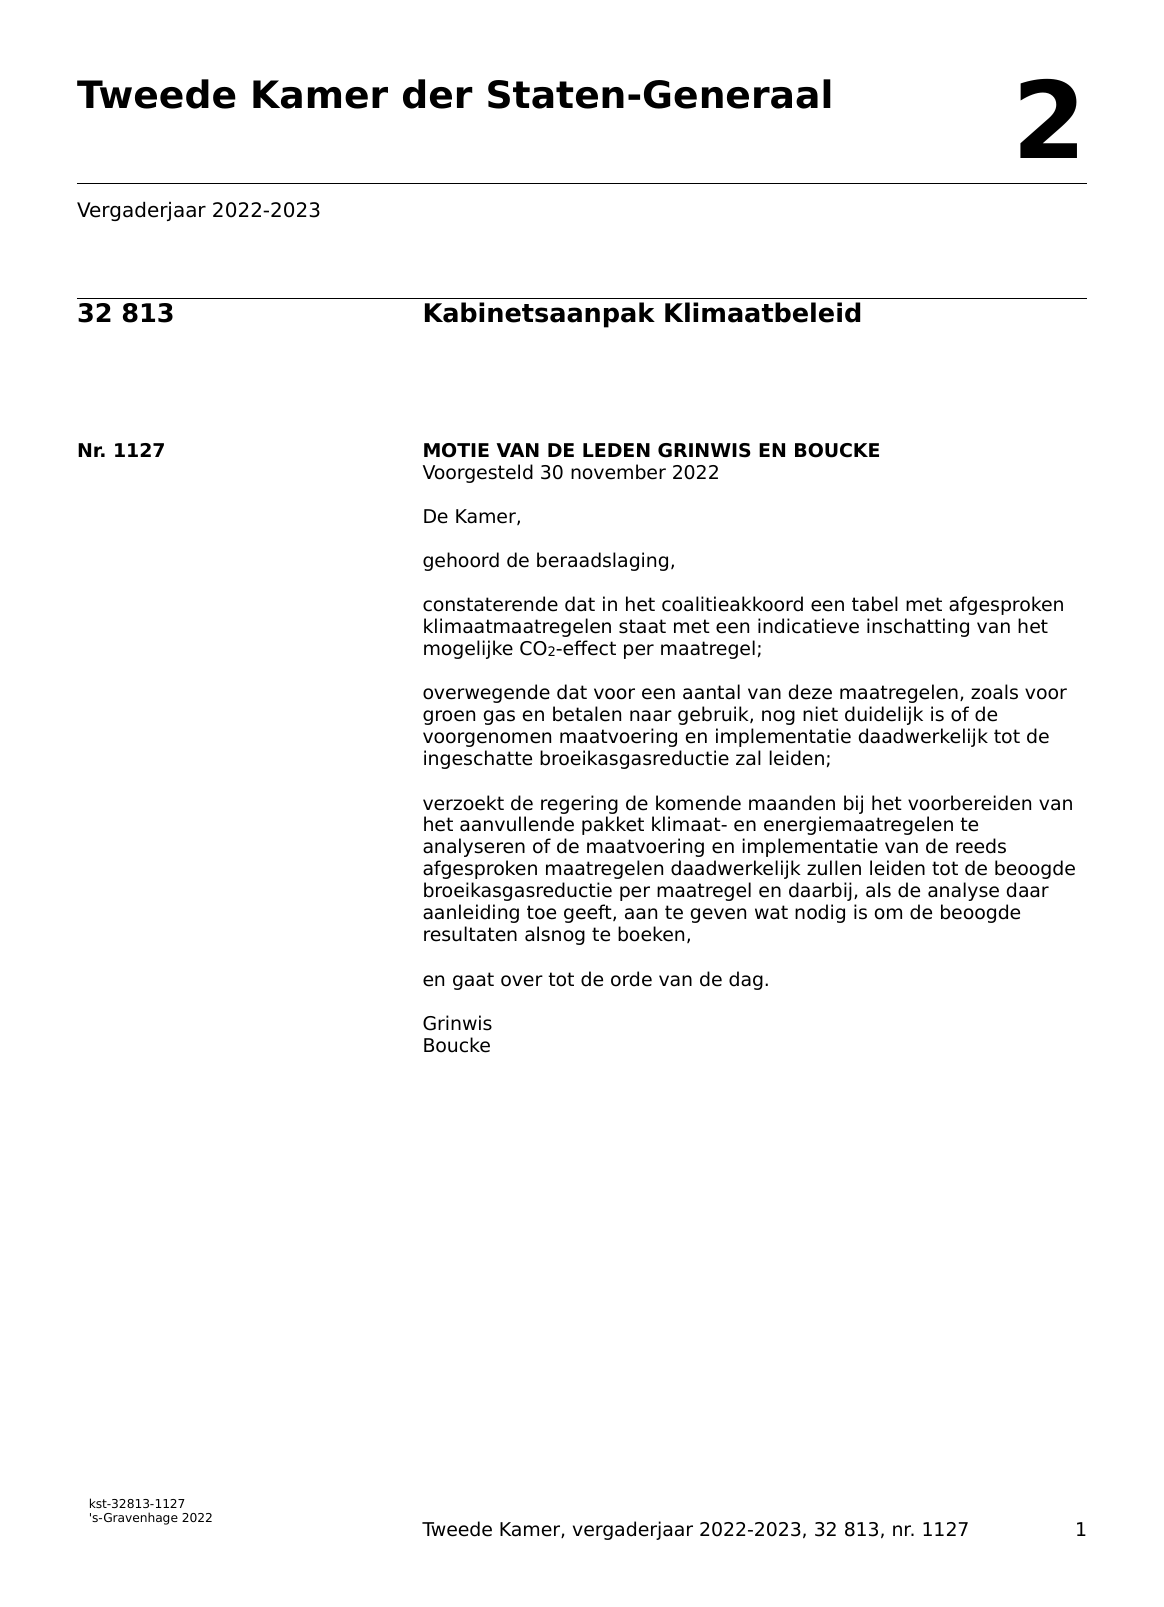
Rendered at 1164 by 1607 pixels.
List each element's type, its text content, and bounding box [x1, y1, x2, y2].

subtitle 32 813 Kabinetsaanpak Klimaatbeleid [77, 299, 1087, 329]
text 's-Gravenhage 2022 [88, 1511, 323, 1525]
subtitle Nr. 1127 MOTIE VAN DE LEDEN GRINWIS EN BOUCKE [77, 440, 1087, 462]
text en gaat over tot de orde van de dag. [422, 968, 1087, 990]
table_header Tweede Kamer der Staten-Generaal [77, 59, 886, 183]
text Voorgesteld 30 november 2022 [422, 462, 1087, 484]
table_header 2 [886, 59, 1087, 183]
table_cell Vergaderjaar 2022-2023 [77, 184, 1087, 298]
text gehoord de beraadslaging, [422, 550, 1087, 572]
text De Kamer, [422, 506, 1087, 528]
text verzoekt de regering de komende maanden bij het voorbereiden van het aanvullende pakket klimaat- en energiemaatregelen te analyseren of de maatvoering en implementatie van de reeds afgesproken maatregelen daadwerkelijk zullen leiden tot de beoogde broeikasgasreductie per maatregel en daarbij, als de analyse daar aanleiding toe geeft, aan te geven wat nodig is om de beoogde resultaten alsnog te boeken, [422, 792, 1087, 946]
text Boucke [422, 1034, 1087, 1057]
text kst-32813-1127 [88, 1497, 323, 1511]
text constaterende dat in het coalitieakkoord een tabel met afgesproken klimaatmaatregelen staat met een indicatieve inschatting van het mogelijke CO2-effect per maatregel; [422, 594, 1087, 660]
text Grinwis [422, 1013, 1087, 1034]
text overwegende dat voor een aantal van deze maatregelen, zoals voor groen gas en betalen naar gebruik, nog niet duidelijk is of de voorgenomen maatvoering en implementatie daadwerkelijk tot de ingeschatte broeikasgasreductie zal leiden; [422, 682, 1087, 770]
